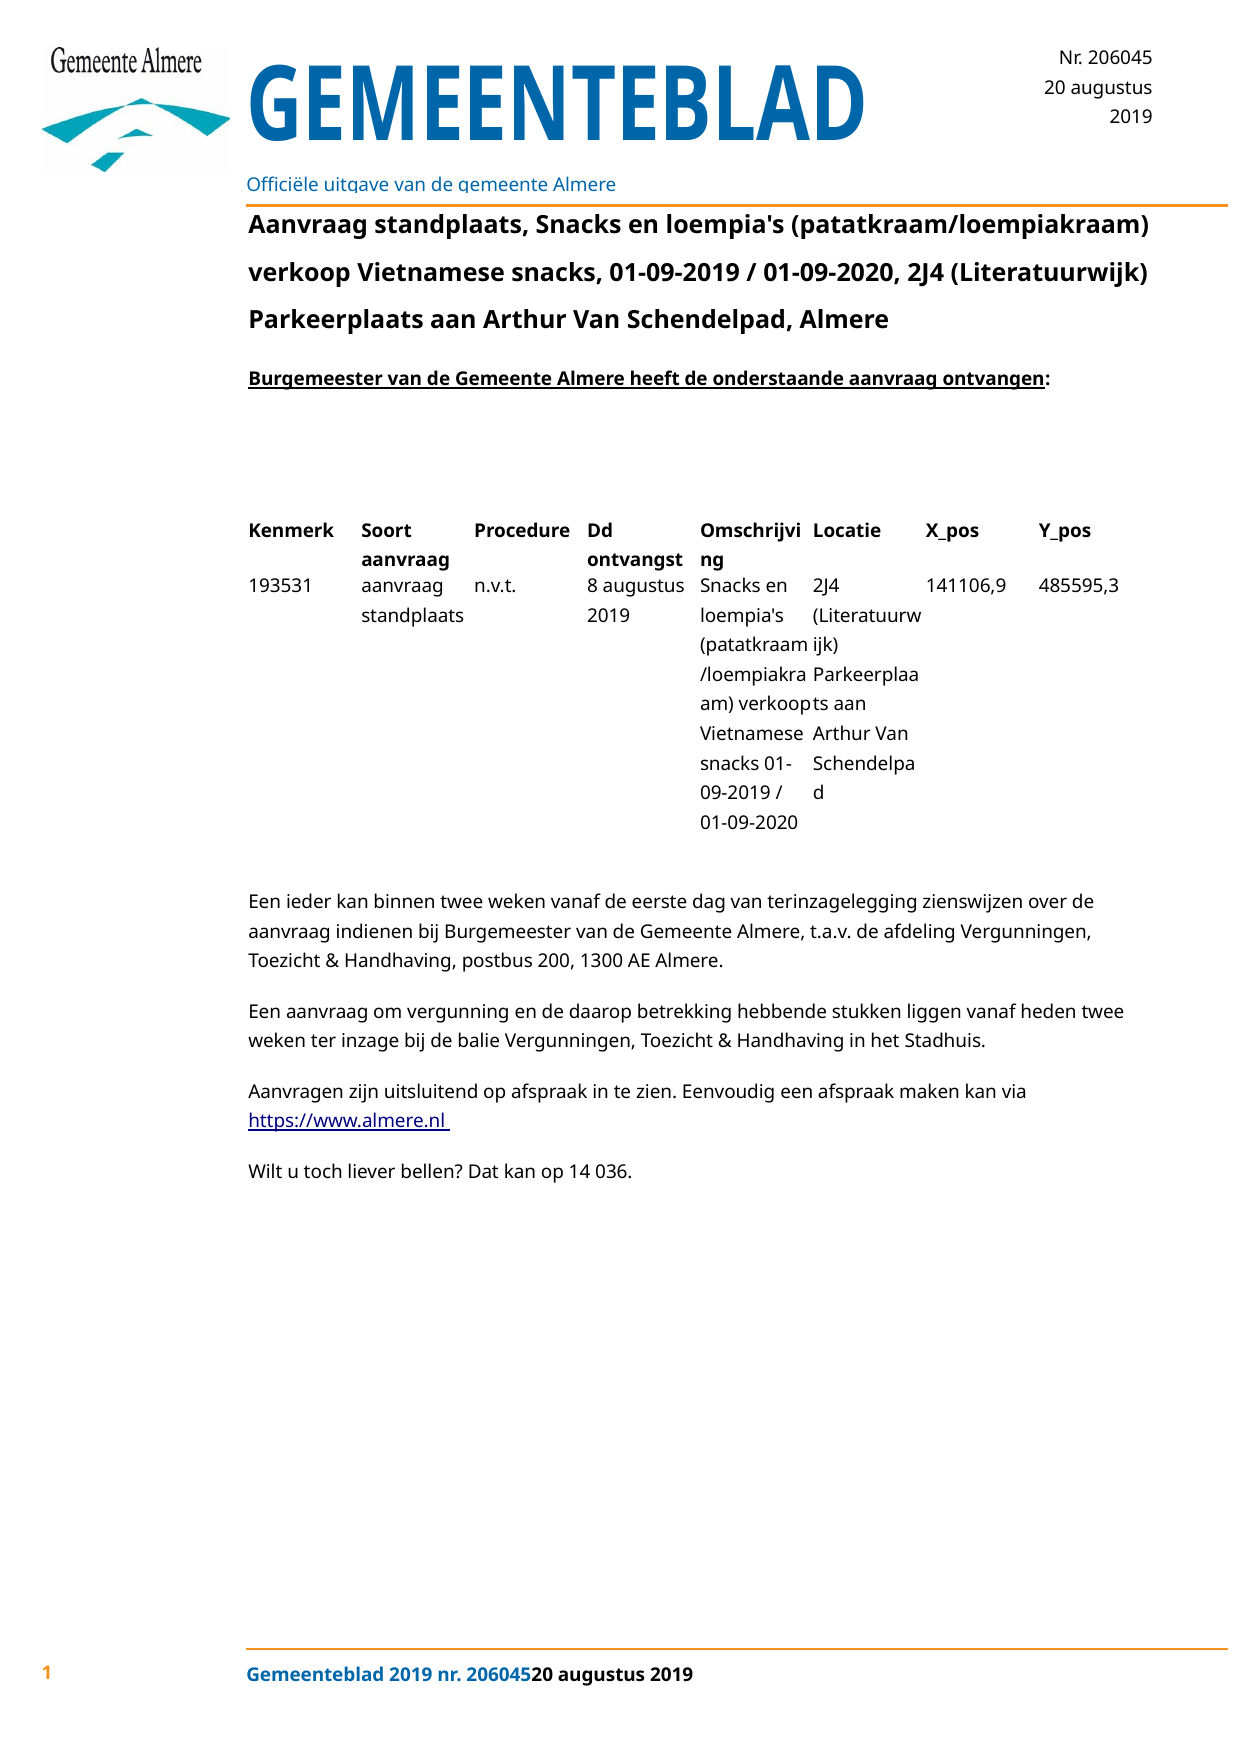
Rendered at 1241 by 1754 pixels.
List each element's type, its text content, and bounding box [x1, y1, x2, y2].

table_header Y_pos [1039, 517, 1152, 572]
table_header Locatie [813, 517, 926, 572]
table_header Omschrijving [700, 517, 813, 572]
table_header Soort aanvraag [361, 517, 474, 572]
table_cell n.v.t. [474, 572, 587, 834]
text Een aanvraag om vergunning en de daarop betrekking hebbende stukken liggen vanaf heden twee weken ter inzage bij de balie Vergunningen, Toezicht & Handhaving in het Stadhuis. [248, 998, 1152, 1053]
text Burgemeester van de Gemeente Almere heeft de onderstaande aanvraag ontvangen: [248, 366, 1152, 391]
text Aanvragen zijn uitsluitend op afspraak in te zien. Eenvoudig een afspraak maken kan via https://www.almere.nl [248, 1078, 1152, 1133]
table_cell 8 augustus 2019 [587, 572, 700, 834]
table_cell 141106,9 [926, 572, 1038, 834]
table_cell 2J4 (Literatuurwijk) Parkeerplaats aan Arthur Van Schendelpad [813, 572, 926, 834]
table_cell Snacks en loempia's (patatkraam/loempiakraam) verkoop Vietnamese snacks 01-09-2019 / 01-09-2020 [700, 572, 813, 834]
text Een ieder kan binnen twee weken vanaf de eerste dag van terinzagelegging zienswijzen over de aanvraag indienen bij Burgemeester van de Gemeente Almere, t.a.v. de afdeling Vergunningen, Toezicht & Handhaving, postbus 200, 1300 AE Almere. [248, 888, 1152, 973]
table_cell 193531 [248, 572, 361, 834]
text Wilt u toch liever bellen? Dat kan op 14 036. [248, 1158, 1152, 1183]
table_header X_pos [926, 517, 1038, 572]
picture [41, 47, 231, 172]
table_cell 485595,3 [1039, 572, 1152, 834]
table_header Dd ontvangst [587, 517, 700, 572]
table_header Kenmerk [248, 517, 361, 572]
table_header Procedure [474, 517, 587, 572]
text Aanvraag standplaats, Snacks en loempia's (patatkraam/loempiakraam) verkoop Vietnamese snacks, 01-09-2019 / 01-09-2020, 2J4 (Literatuurwijk) Parkeerplaats aan Arthur Van Schendelpad, Almere [248, 207, 1152, 336]
table_cell aanvraag standplaats [361, 572, 474, 834]
